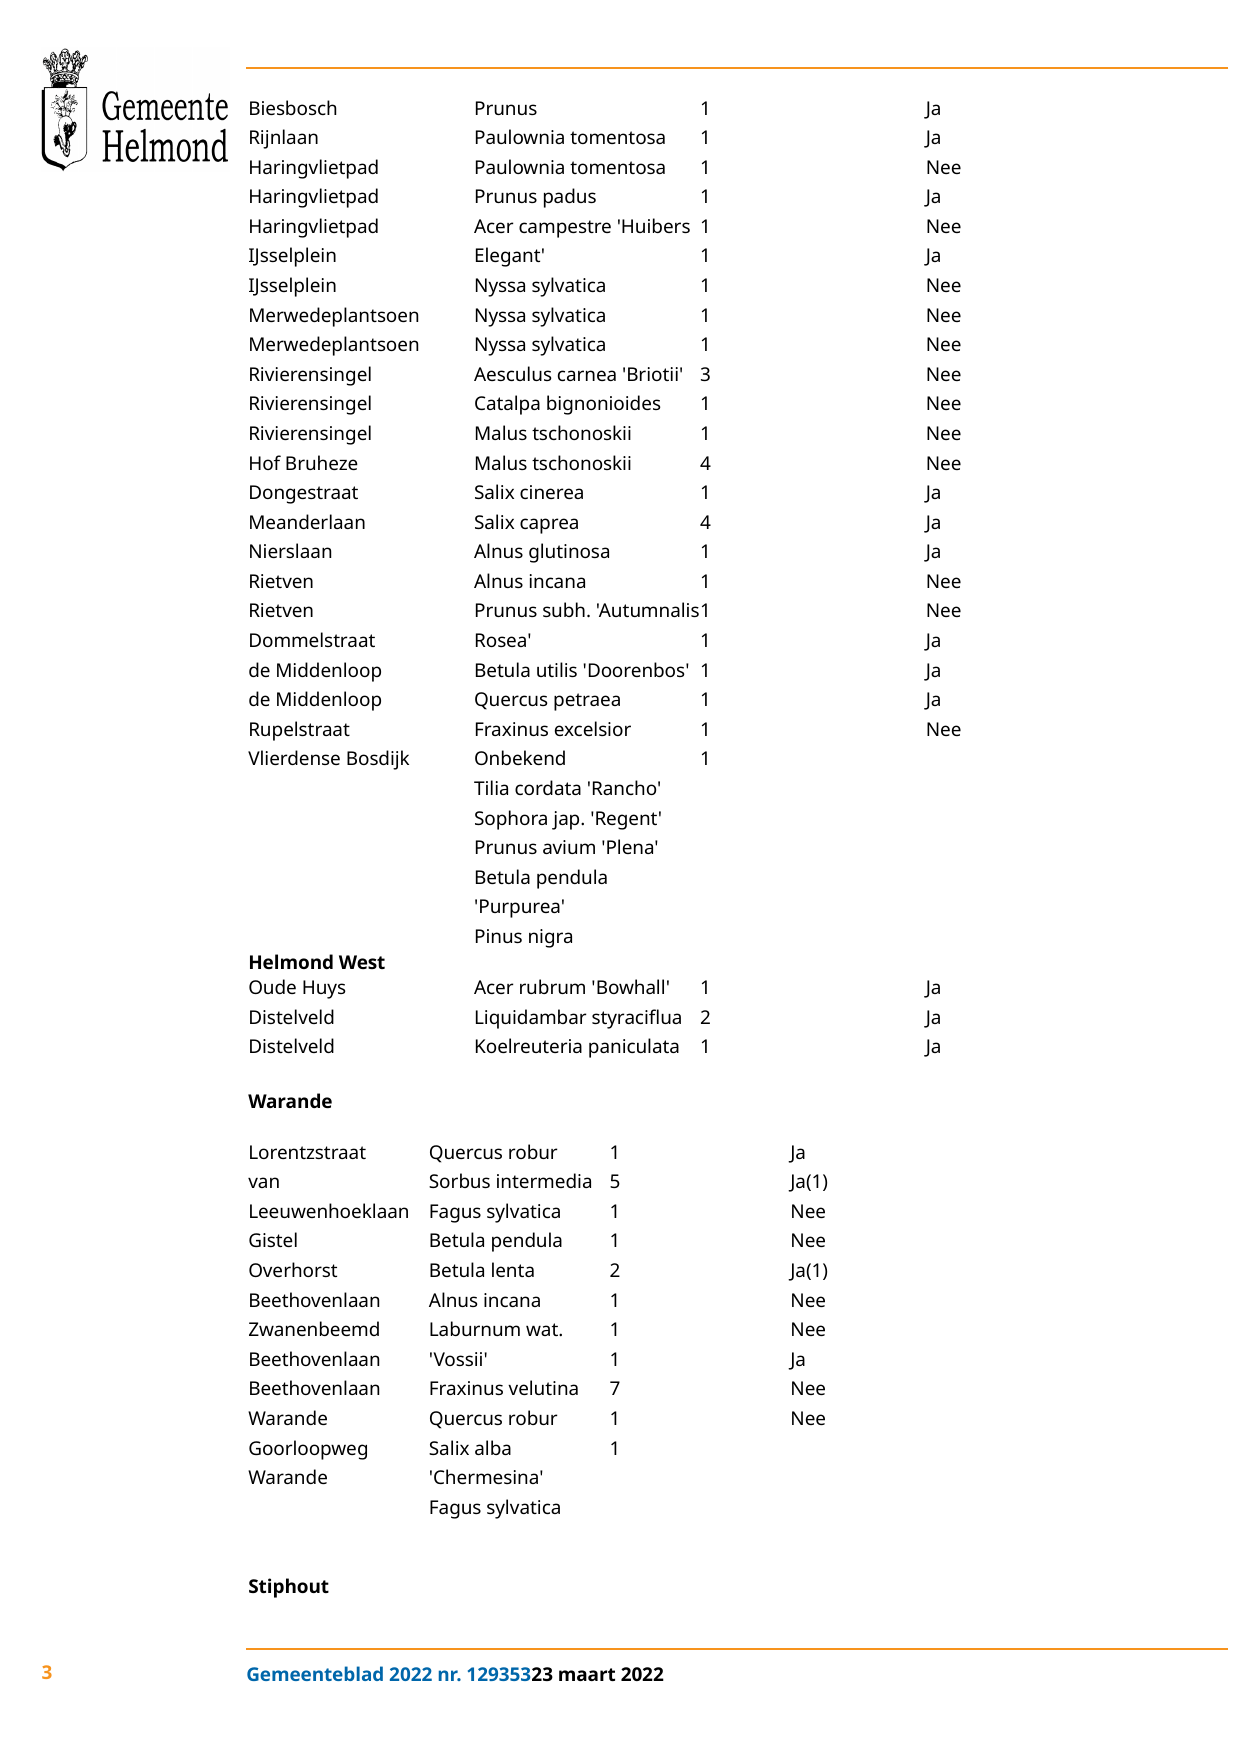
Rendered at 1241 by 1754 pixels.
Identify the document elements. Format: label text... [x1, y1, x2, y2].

table_cell Ja Ja Nee Ja Nee Ja Nee Nee Nee Nee Nee Nee Nee Ja Ja Ja Nee Nee Ja Ja Ja Nee [926, 95, 1152, 949]
table_cell [248, 1060, 474, 1085]
table_cell Helmond West [248, 949, 474, 974]
table_cell Biesbosch Rijnlaan Haringvlietpad Haringvlietpad Haringvlietpad IJsselplein IJsselplein Merwedeplantsoen Merwedeplantsoen Rivierensingel Rivierensingel Rivierensingel Hof Bruheze Dongestraat Meanderlaan Nierslaan Rietven Rietven Dommelstraat de Middenloop de Middenloop Rupelstraat Vlierdense Bosdijk [248, 95, 474, 949]
table_cell Prunus Paulownia tomentosa Paulownia tomentosa Prunus padus Acer campestre 'Huibers Elegant' Nyssa sylvatica Nyssa sylvatica Nyssa sylvatica Aesculus carnea 'Briotii' Catalpa bignonioides Malus tschonoskii Malus tschonoskii Salix cinerea Salix caprea Alnus glutinosa Alnus incana Prunus subh. 'Autumnalis Rosea' Betula utilis 'Doorenbos' Quercus petraea Fraxinus excelsior Onbekend Tilia cordata 'Rancho' Sophora jap. 'Regent' Prunus avium 'Plena' Betula pendula 'Purpurea' Pinus nigra [474, 95, 700, 949]
table_cell [474, 949, 700, 974]
table_cell [926, 949, 1152, 974]
table_header Ja Ja(1) Nee Nee Ja(1) Nee Nee Ja Nee Nee [790, 1139, 971, 1520]
table_cell 1 2 1 [700, 975, 926, 1059]
table_cell 1 1 1 1 1 1 1 1 1 3 1 1 4 1 4 1 1 1 1 1 1 1 1 [700, 95, 926, 949]
table_cell [474, 1060, 700, 1085]
text Warande [248, 1088, 1152, 1114]
table_header [549, 1574, 700, 1599]
table_header Stiphout [248, 1574, 398, 1599]
table_header [399, 1574, 549, 1599]
table_cell Oude Huys Distelveld Distelveld [248, 975, 474, 1059]
table_cell [926, 1060, 1152, 1085]
table_cell Acer rubrum 'Bowhall' Liquidambar styraciflua Koelreuteria paniculata [474, 975, 700, 1059]
table_header [971, 1139, 1152, 1520]
table_cell Ja Ja Ja [926, 975, 1152, 1059]
table_cell [700, 1060, 926, 1085]
table_cell [700, 949, 926, 974]
table_header Lorentzstraat van Leeuwenhoeklaan Gistel Overhorst Beethovenlaan Zwanenbeemd Beethovenlaan Beethovenlaan Warande Goorloopweg Warande [248, 1139, 429, 1520]
table_header 1 5 1 1 2 1 1 1 7 1 1 [609, 1139, 790, 1520]
table_header [700, 1574, 1152, 1599]
picture [41, 47, 231, 172]
table_header Quercus robur Sorbus intermedia Fagus sylvatica Betula pendula Betula lenta Alnus incana Laburnum wat. 'Vossii' Fraxinus velutina Quercus robur Salix alba 'Chermesina' Fagus sylvatica [429, 1139, 609, 1520]
